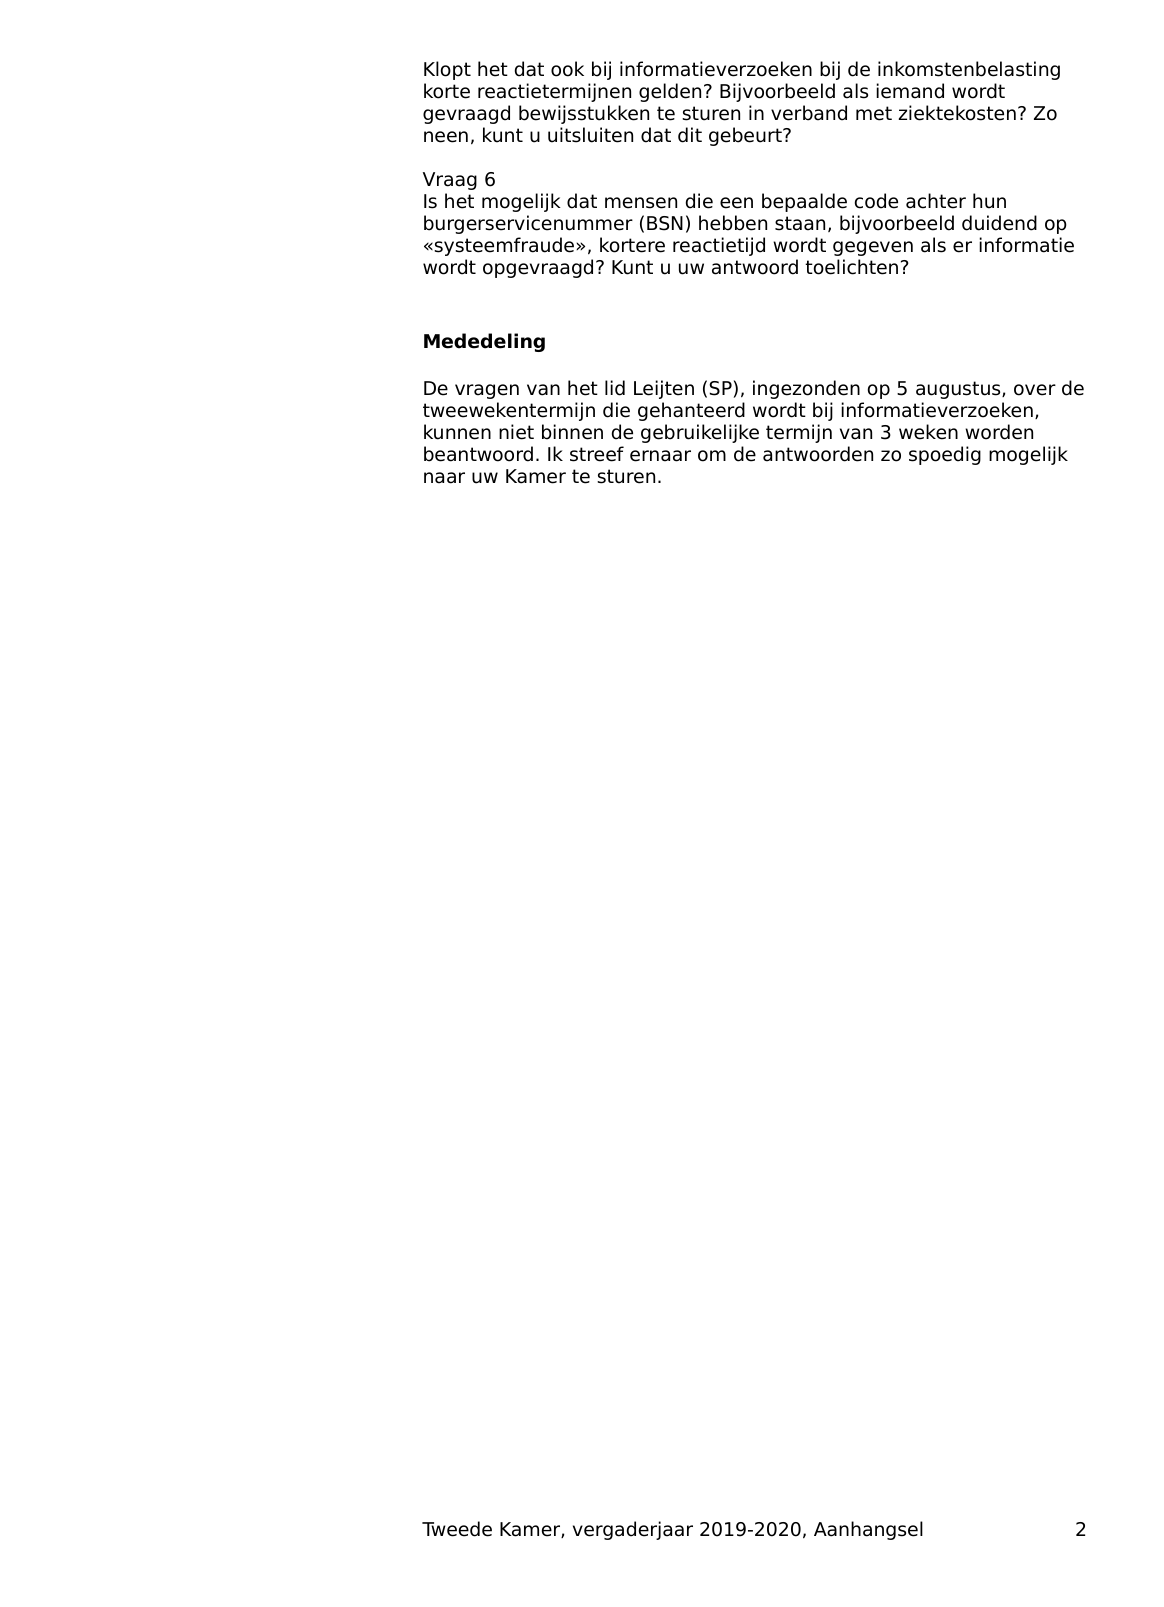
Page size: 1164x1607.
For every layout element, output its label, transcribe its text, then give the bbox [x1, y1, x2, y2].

text Vraag 6 [422, 169, 1087, 191]
text De vragen van het lid Leijten (SP), ingezonden op 5 augustus, over de tweewekentermijn die gehanteerd wordt bij informatieverzoeken, kunnen niet binnen de gebruikelijke termijn van 3 weken worden beantwoord. Ik streef ernaar om de antwoorden zo spoedig mogelijk naar uw Kamer te sturen. [422, 378, 1087, 488]
text Is het mogelijk dat mensen die een bepaalde code achter hun burgerservicenummer (BSN) hebben staan, bijvoorbeeld duidend op «systeemfraude», kortere reactietijd wordt gegeven als er informatie wordt opgevraagd? Kunt u uw antwoord toelichten? [422, 191, 1087, 279]
subtitle Mededeling [422, 331, 1087, 353]
text Klopt het dat ook bij informatieverzoeken bij de inkomstenbelasting korte reactietermijnen gelden? Bijvoorbeeld als iemand wordt gevraagd bewijsstukken te sturen in verband met ziektekosten? Zo neen, kunt u uitsluiten dat dit gebeurt? [422, 59, 1087, 147]
